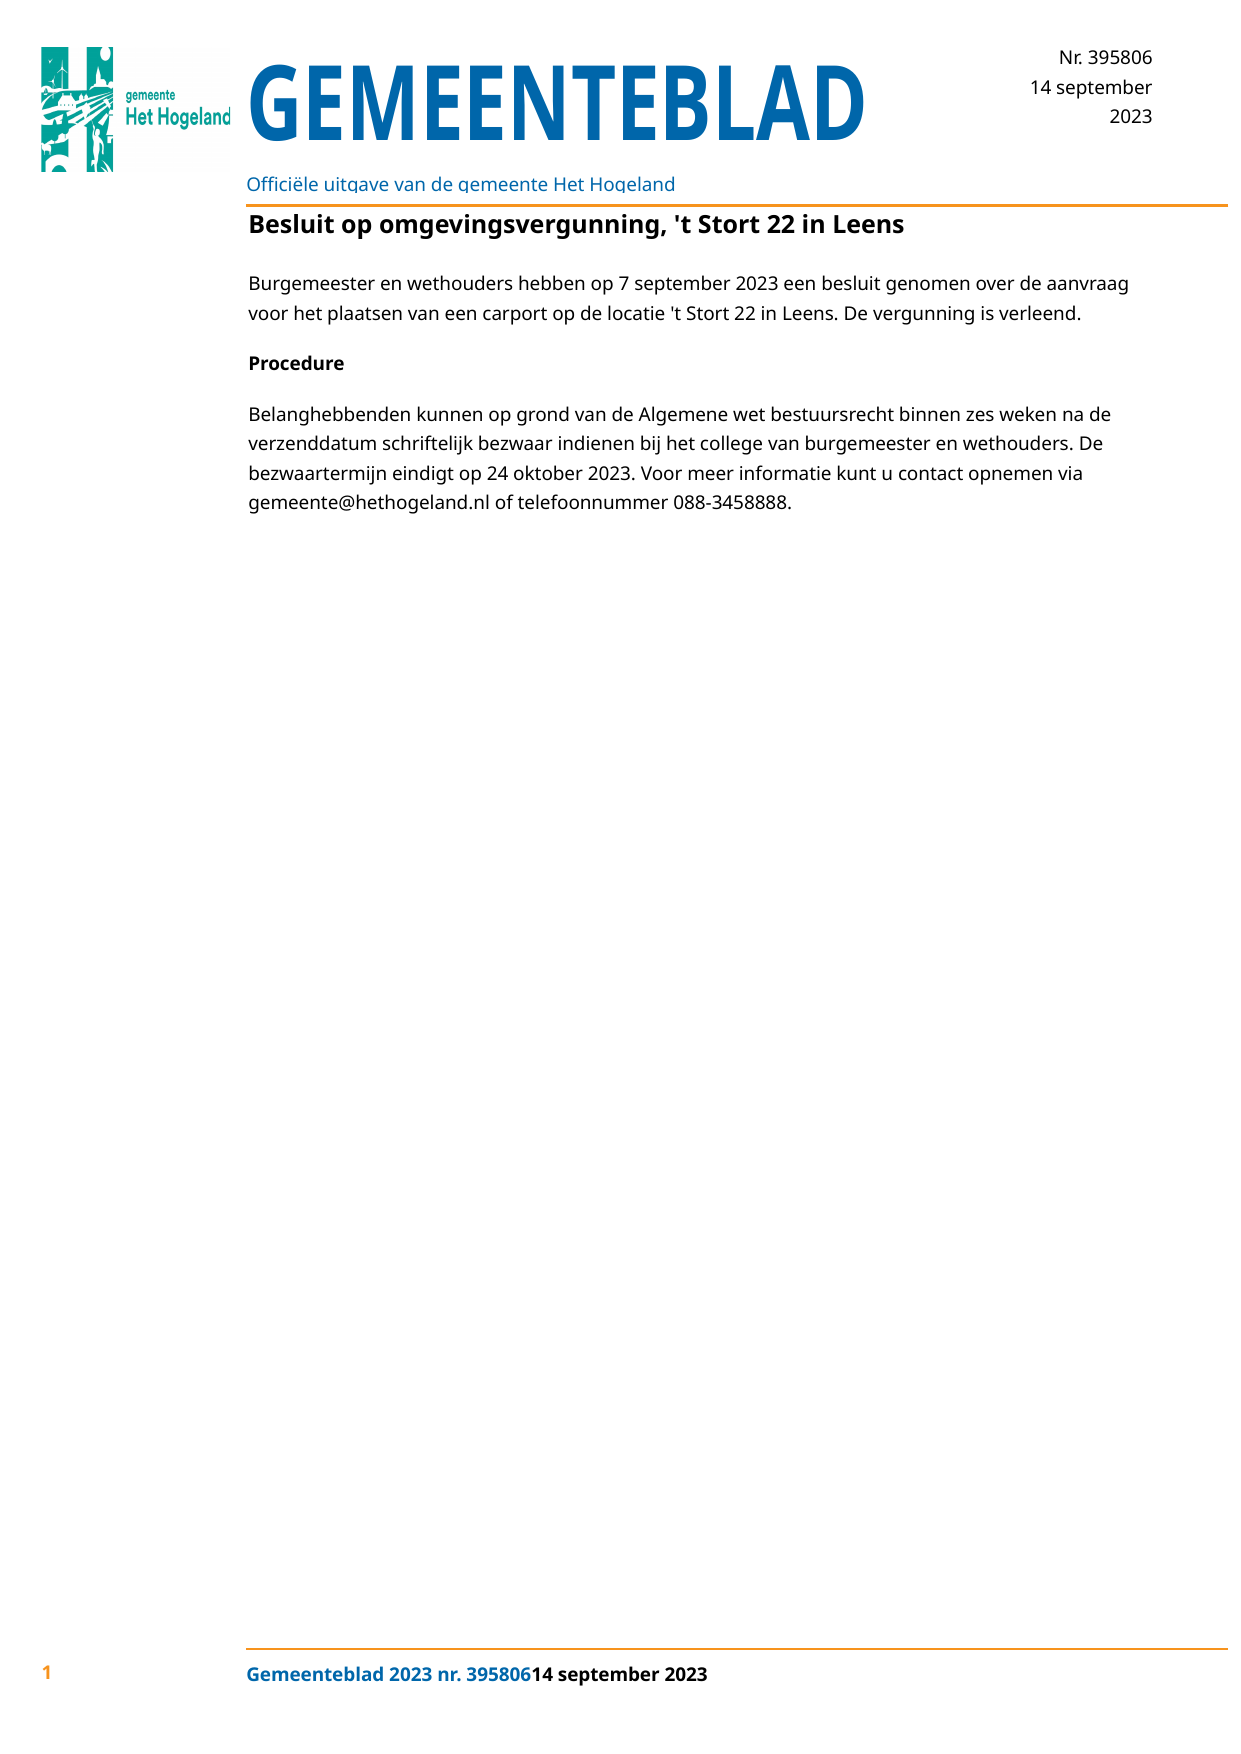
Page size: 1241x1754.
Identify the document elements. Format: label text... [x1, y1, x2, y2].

picture [41, 47, 231, 172]
text Burgemeester en wethouders hebben op 7 september 2023 een besluit genomen over de aanvraag voor het plaatsen van een carport op de locatie 't Stort 22 in Leens. De vergunning is verleend. [248, 270, 1152, 326]
text Belanghebbenden kunnen op grond van de Algemene wet bestuursrecht binnen zes weken na de verzenddatum schriftelijk bezwaar indienen bij het college van burgemeester en wethouders. De bezwaartermijn eindigt op 24 oktober 2023. Voor meer informatie kunt u contact opnemen via gemeente@hethogeland.nl of telefoonnummer 088-3458888. [248, 401, 1152, 515]
text Procedure [248, 350, 1152, 376]
text Besluit op omgevingsvergunning, 't Stort 22 in Leens [248, 207, 1152, 241]
